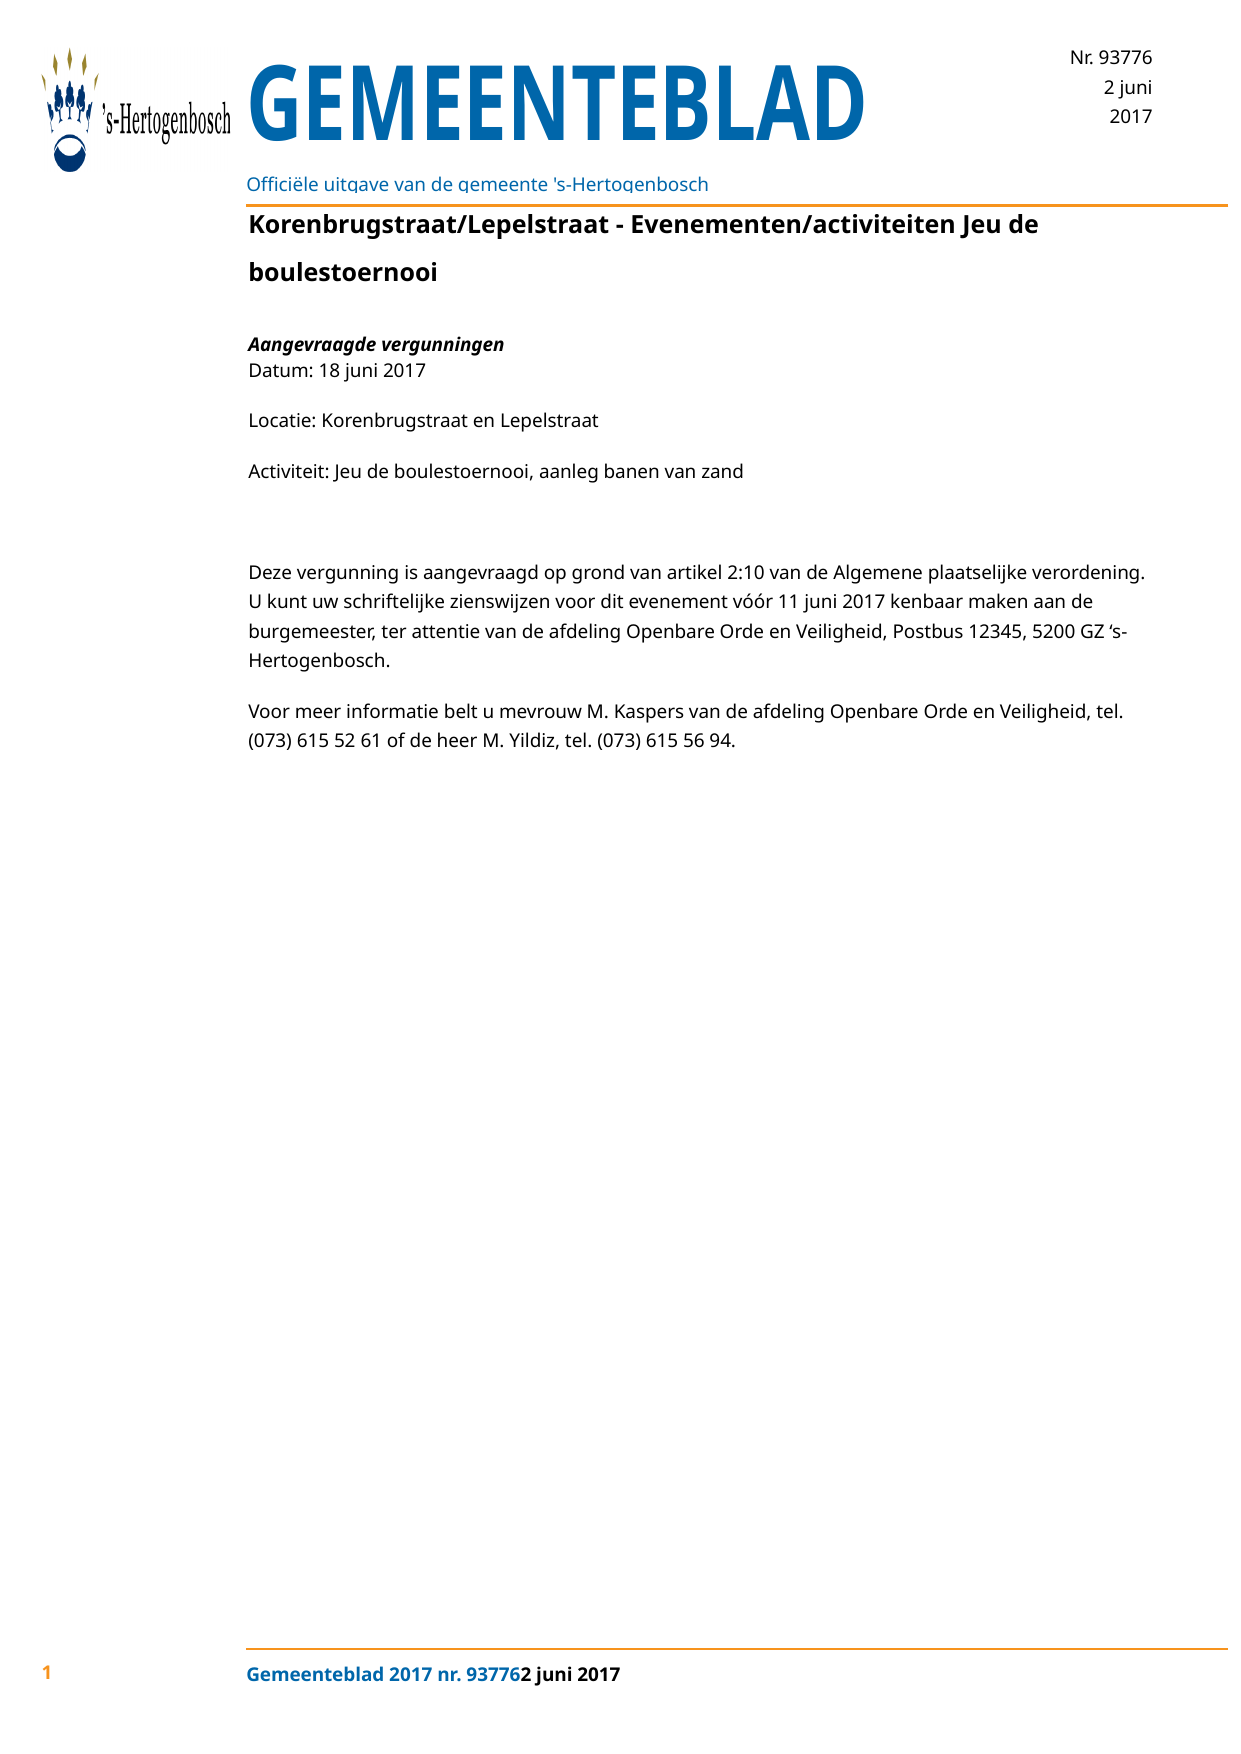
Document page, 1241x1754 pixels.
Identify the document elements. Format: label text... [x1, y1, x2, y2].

text Deze vergunning is aangevraagd op grond van artikel 2:10 van de Algemene plaatselijke verordening. U kunt uw schriftelijke zienswijzen voor dit evenement vóór 11 juni 2017 kenbaar maken aan de burgemeester, ter attentie van de afdeling Openbare Orde en Veiligheid, Postbus 12345, 5200 GZ ‘s-Hertogenbosch. [248, 559, 1152, 673]
text Activiteit: Jeu de boulestoernooi, aanleg banen van zand [248, 458, 1152, 484]
picture [41, 47, 231, 172]
text Aangevraagde vergunningen [248, 331, 1152, 357]
text Korenbrugstraat/Lepelstraat - Evenementen/activiteiten Jeu de boulestoernooi [248, 207, 1152, 288]
text Datum: 18 juni 2017 [248, 357, 1152, 383]
text Voor meer informatie belt u mevrouw M. Kaspers van de afdeling Openbare Orde en Veiligheid, tel. (073) 615 52 61 of de heer M. Yildiz, tel. (073) 615 56 94. [248, 698, 1152, 753]
text Locatie: Korenbrugstraat en Lepelstraat [248, 408, 1152, 433]
